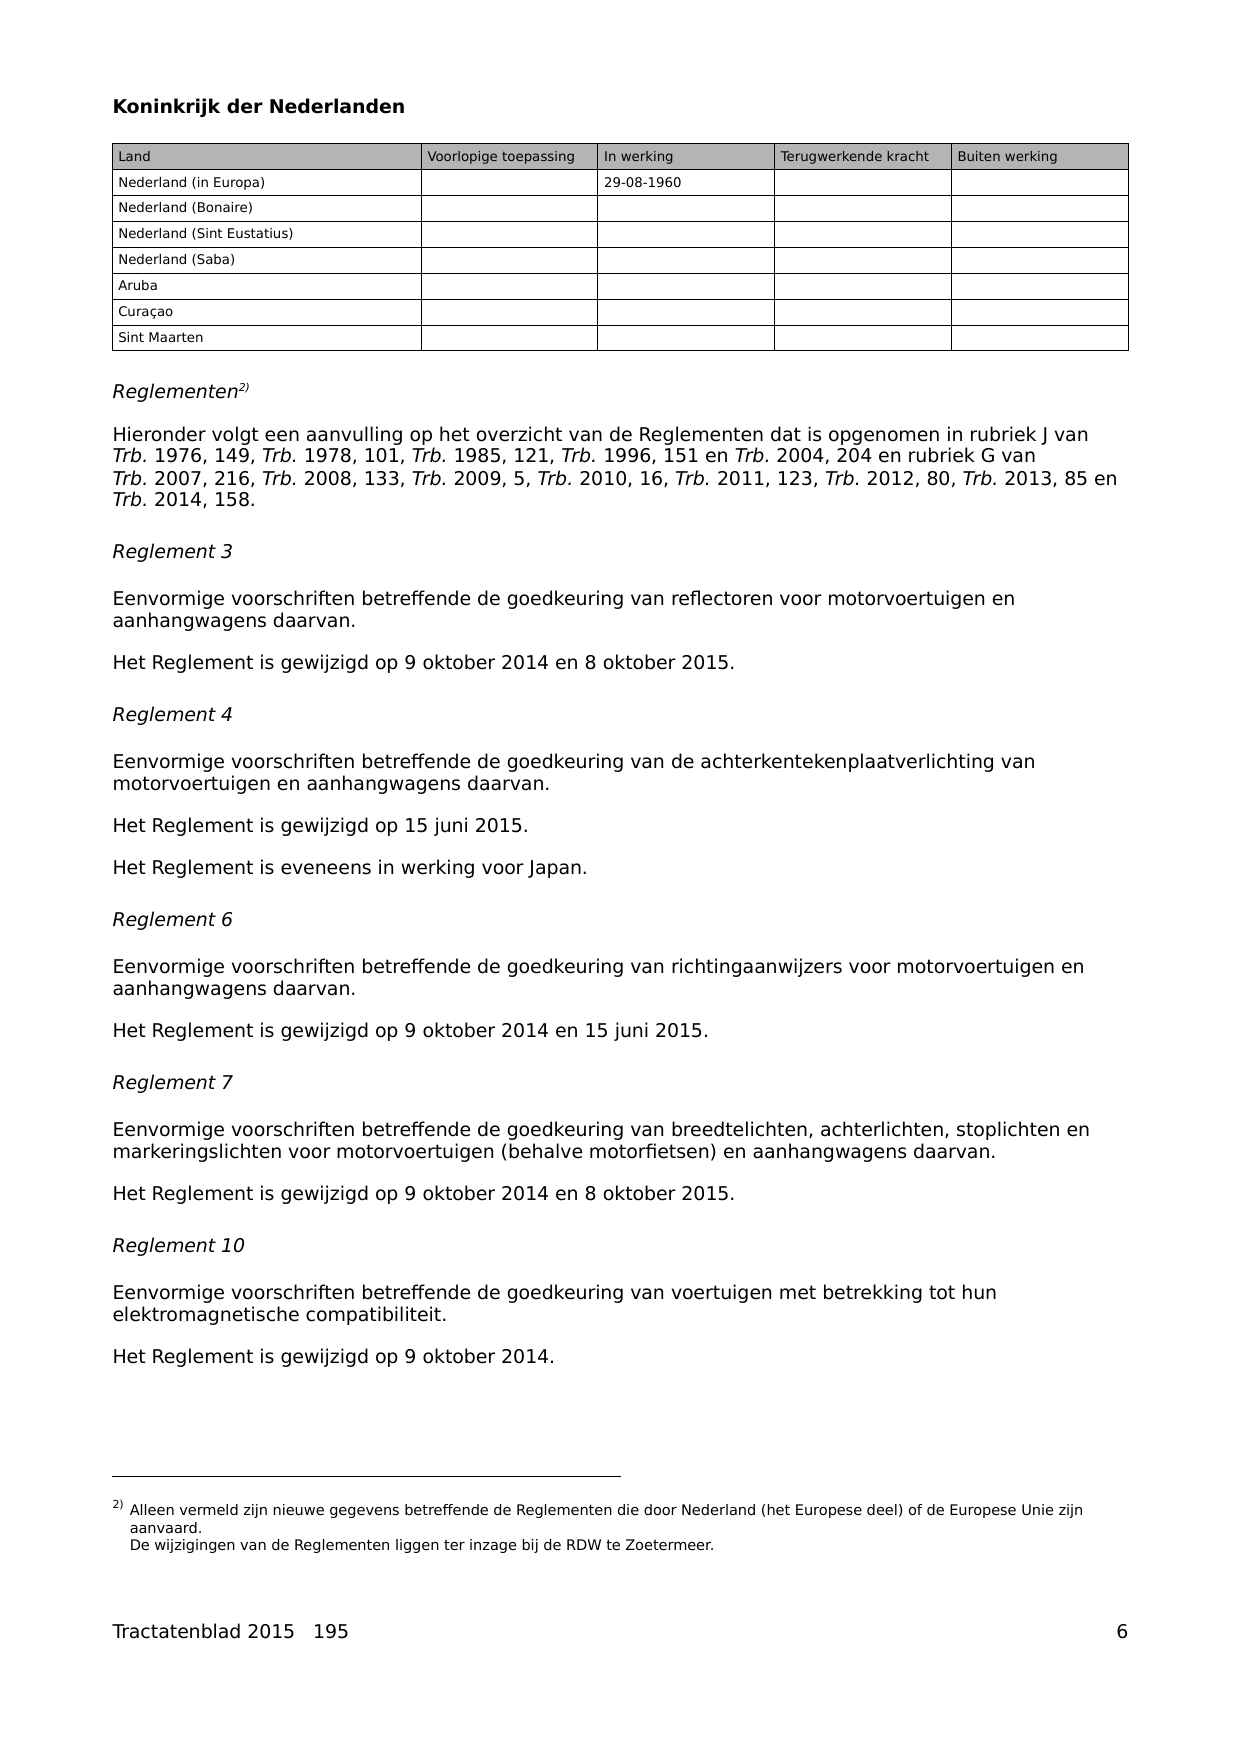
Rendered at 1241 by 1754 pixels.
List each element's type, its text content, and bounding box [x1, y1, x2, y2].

table_cell [422, 170, 597, 195]
table_cell Sint Maarten [113, 326, 421, 350]
text Eenvormige voorschriften betreffende de goedkeuring van breedtelichten, achterlichten, stoplichten en markeringslichten voor motorvoertuigen (behalve motorfietsen) en aanhangwagens daarvan. [112, 1119, 1128, 1163]
text Eenvormige voorschriften betreffende de goedkeuring van voertuigen met betrekking tot hun elektromagnetische compatibiliteit. [112, 1282, 1128, 1326]
table_cell [422, 274, 597, 298]
text Alleen vermeld zijn nieuwe gegevens betreffende de Reglementen die door Nederland (het Europese deel) of de Europese Unie zijn aanvaard. [112, 1498, 1128, 1537]
subtitle Koninkrijk der Nederlanden [112, 96, 1128, 118]
table_cell [598, 248, 774, 273]
table_cell [952, 326, 1128, 350]
subtitle Reglement 7 [112, 1072, 1128, 1094]
table_cell [775, 248, 951, 273]
table_cell [775, 170, 951, 195]
table_cell Nederland (Saba) [113, 248, 421, 273]
table_cell [422, 196, 597, 221]
text Eenvormige voorschriften betreffende de goedkeuring van richtingaanwijzers voor motorvoertuigen en aanhangwagens daarvan. [112, 956, 1128, 1000]
table_cell [775, 222, 951, 247]
table_header Terugwerkende kracht [775, 144, 951, 169]
text Het Reglement is gewijzigd op 9 oktober 2014 en 15 juni 2015. [112, 1020, 1128, 1042]
table_cell [952, 196, 1128, 221]
text Eenvormige voorschriften betreffende de goedkeuring van de achterkentekenplaatverlichting van motorvoertuigen en aanhangwagens daarvan. [112, 751, 1128, 795]
subtitle Reglementen [112, 381, 1128, 403]
subtitle Reglement 4 [112, 704, 1128, 726]
table_cell [952, 300, 1128, 324]
table_cell [598, 326, 774, 350]
table_cell [775, 326, 951, 350]
text Het Reglement is gewijzigd op 9 oktober 2014. [112, 1346, 1128, 1368]
table_cell [422, 222, 597, 247]
table_cell [422, 326, 597, 350]
table_cell [775, 196, 951, 221]
table_cell Nederland (in Europa) [113, 170, 421, 195]
table_header In werking [598, 144, 774, 169]
subtitle Reglement 10 [112, 1235, 1128, 1257]
table_cell [775, 274, 951, 298]
table_cell [952, 248, 1128, 273]
text Het Reglement is gewijzigd op 15 juni 2015. [112, 815, 1128, 837]
text Hieronder volgt een aanvulling op het overzicht van de Reglementen dat is opgenomen in rubriek J van Trb. 1976, 149, Trb. 1978, 101, Trb. 1985, 121, Trb. 1996, 151 en Trb. 2004, 204 en rubriek G van Trb. 2007, 216, Trb. 2008, 133, Trb. 2009, 5, Trb. 2010, 16, Trb. 2011, 123, Trb. 2012, 80, Trb. 2013, 85 en Trb. 2014, 158. [112, 423, 1128, 511]
table_cell [422, 300, 597, 324]
text De wijzigingen van de Reglementen liggen ter inzage bij de RDW te Zoetermeer. [129, 1537, 1128, 1554]
table_cell Curaçao [113, 300, 421, 324]
table_cell Nederland (Bonaire) [113, 196, 421, 221]
text Het Reglement is eveneens in werking voor Japan. [112, 857, 1128, 879]
table_cell [952, 170, 1128, 195]
table_cell [598, 300, 774, 324]
table_cell [422, 248, 597, 273]
table_cell 29-08-1960 [598, 170, 774, 195]
subtitle Reglement 3 [112, 541, 1128, 563]
text Eenvormige voorschriften betreffende de goedkeuring van reflectoren voor motorvoertuigen en aanhangwagens daarvan. [112, 588, 1128, 632]
subtitle Reglement 6 [112, 909, 1128, 931]
table_cell [952, 274, 1128, 298]
table_cell [598, 222, 774, 247]
table_header Voorlopige toepassing [422, 144, 597, 169]
table_cell Aruba [113, 274, 421, 298]
table_cell [952, 222, 1128, 247]
table_header Buiten werking [952, 144, 1128, 169]
text Het Reglement is gewijzigd op 9 oktober 2014 en 8 oktober 2015. [112, 652, 1128, 674]
table_cell [598, 196, 774, 221]
text Het Reglement is gewijzigd op 9 oktober 2014 en 8 oktober 2015. [112, 1183, 1128, 1205]
table_header Land [113, 144, 421, 169]
table_cell Nederland (Sint Eustatius) [113, 222, 421, 247]
table_cell [598, 274, 774, 298]
table_cell [775, 300, 951, 324]
